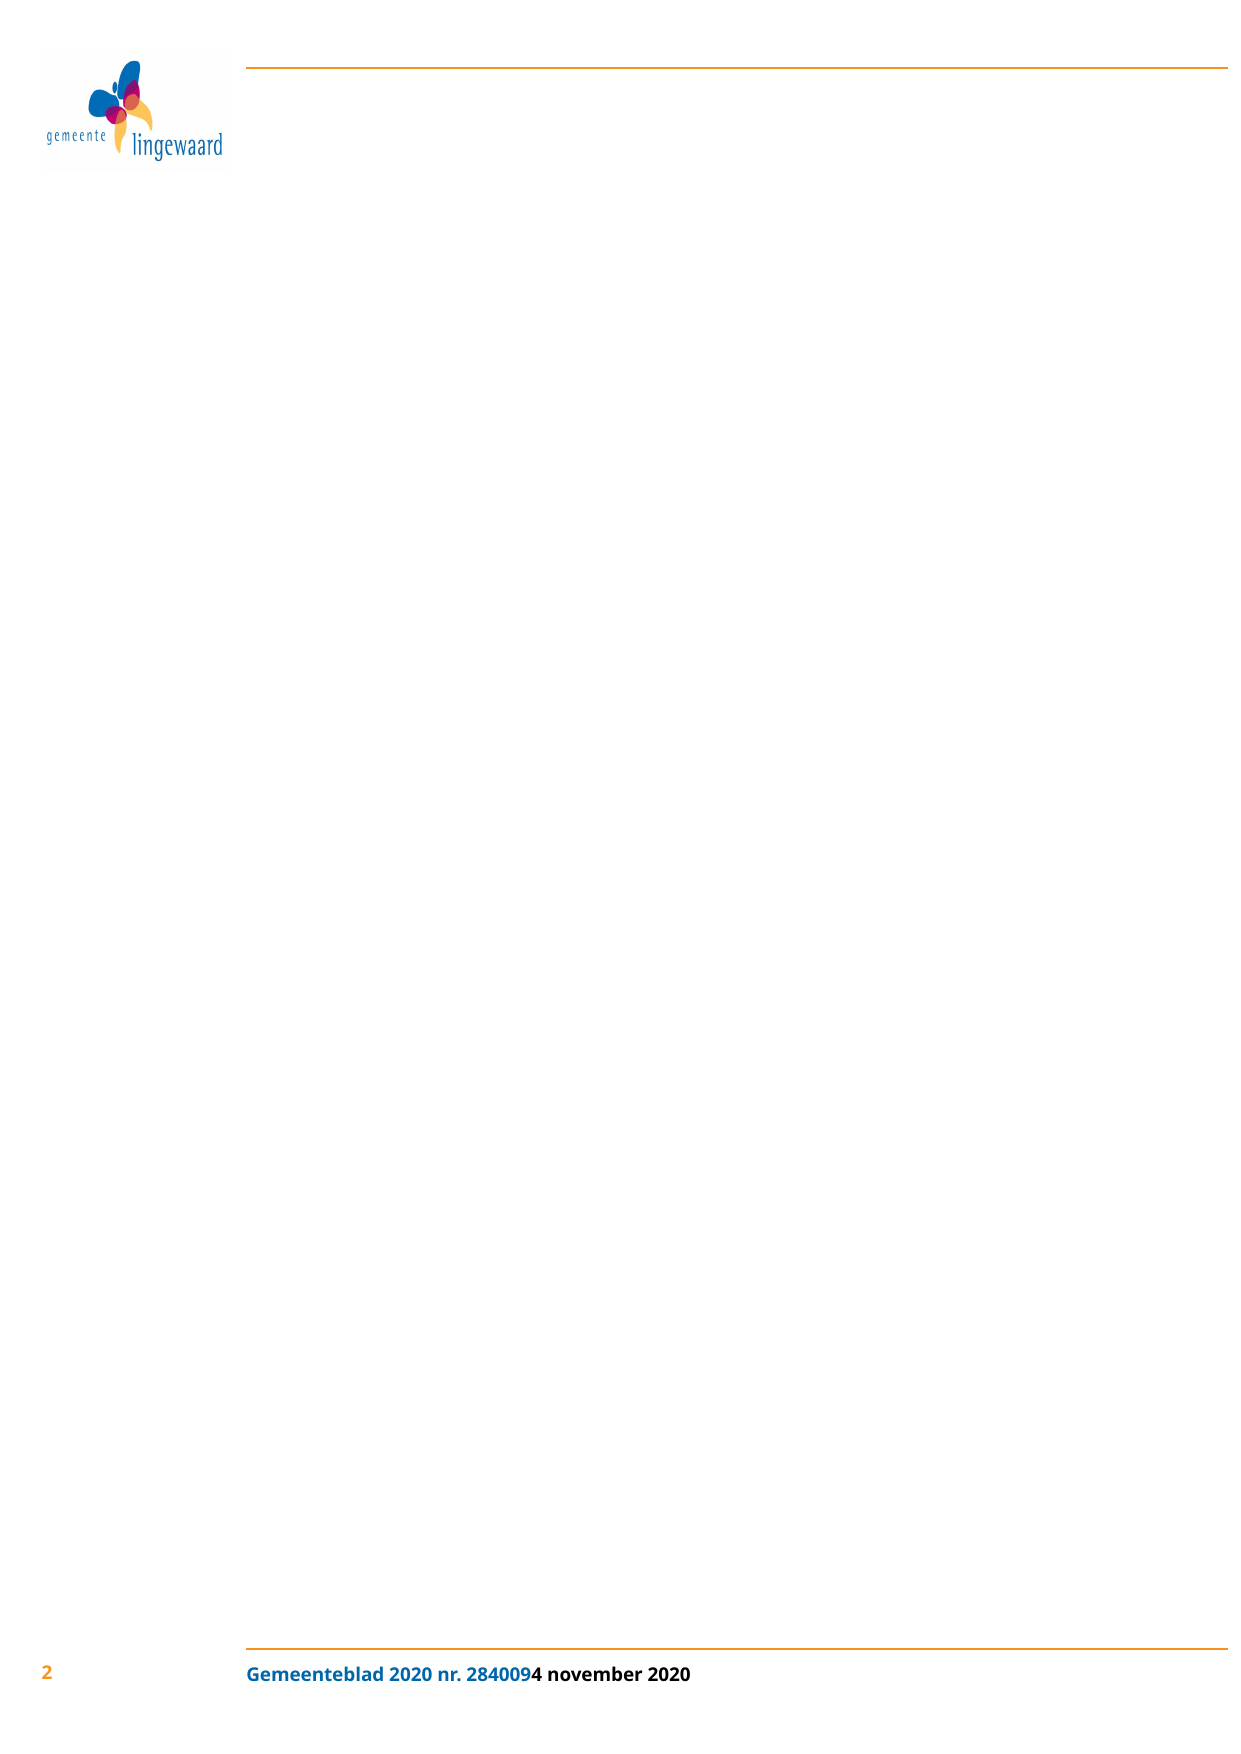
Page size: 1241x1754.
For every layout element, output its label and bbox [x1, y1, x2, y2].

picture [41, 47, 231, 172]
